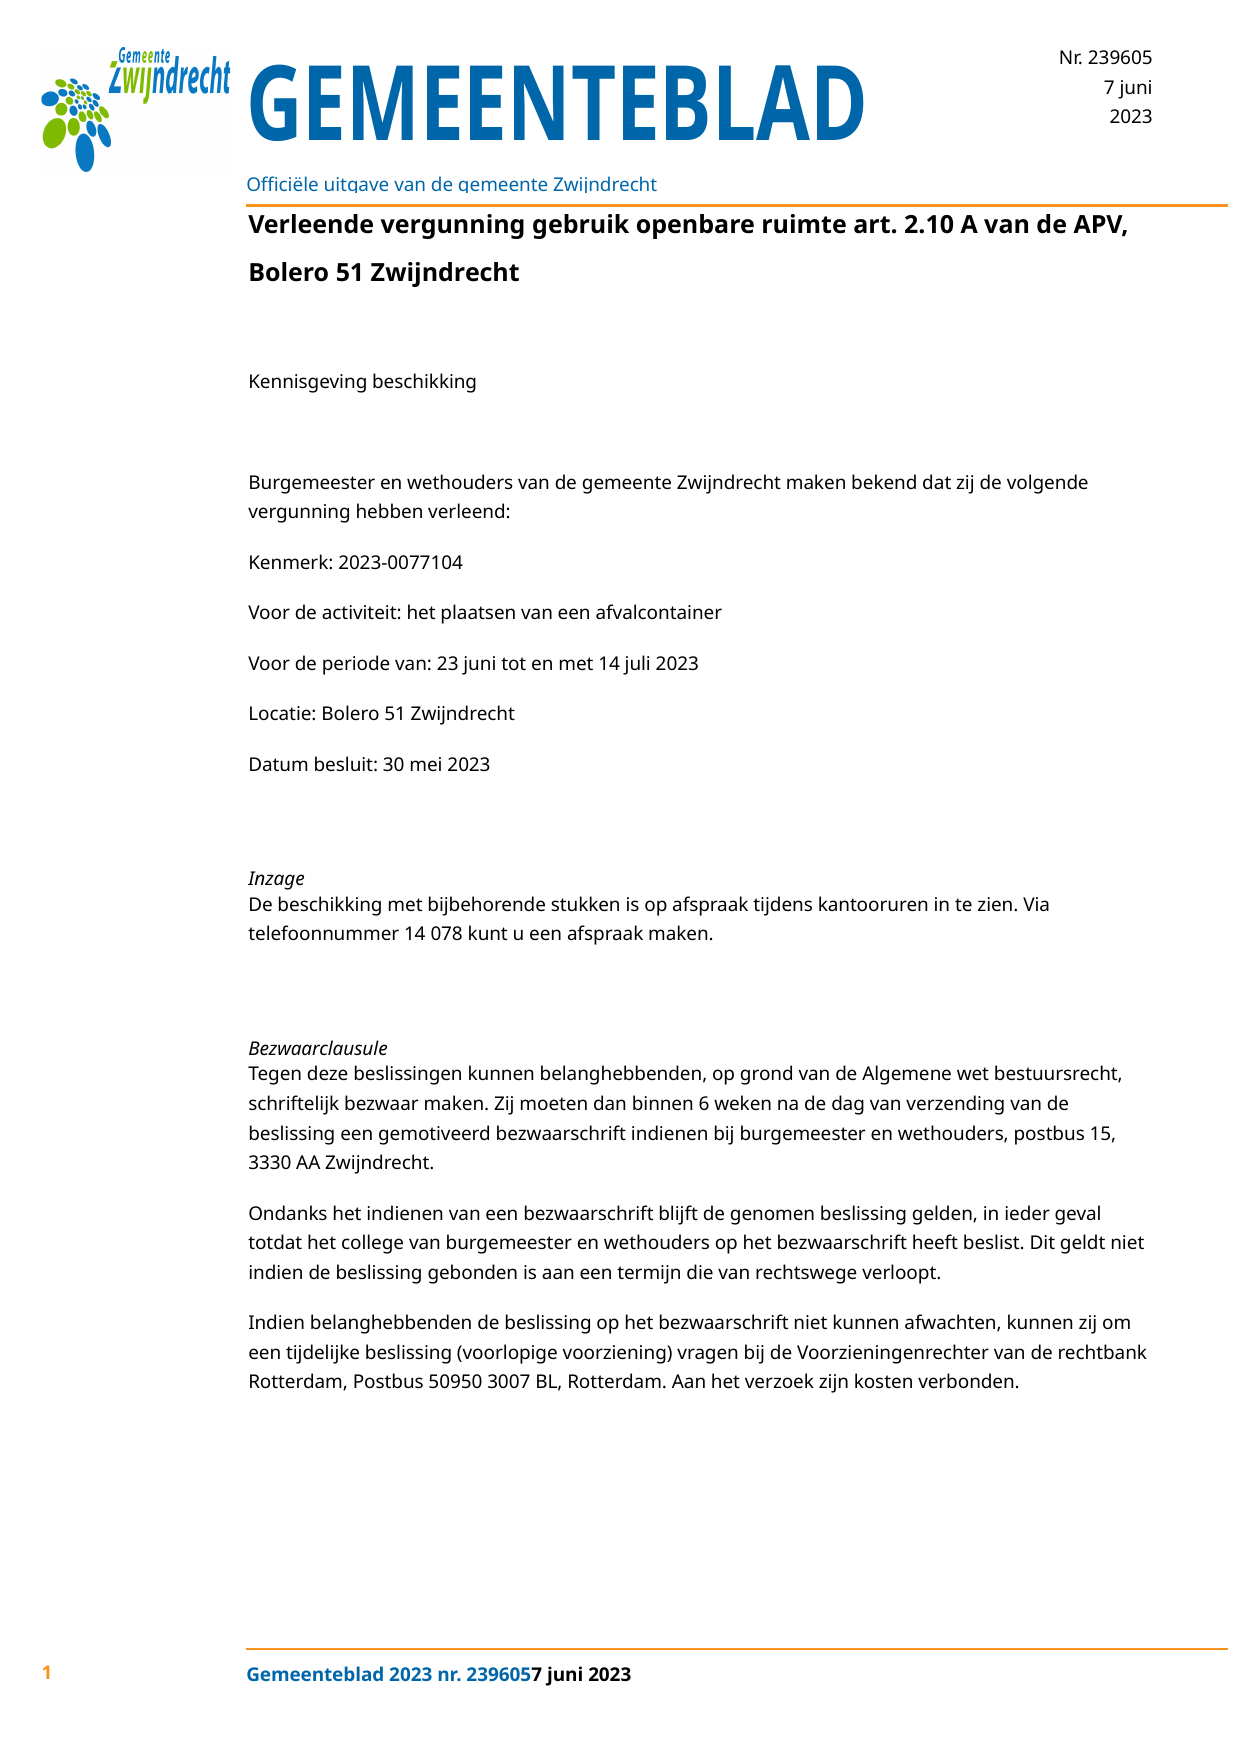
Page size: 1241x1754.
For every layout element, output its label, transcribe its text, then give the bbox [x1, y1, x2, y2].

text Datum besluit: 30 mei 2023 [248, 751, 1152, 777]
picture [41, 47, 231, 172]
text Locatie: Bolero 51 Zwijndrecht [248, 700, 1152, 726]
text Inzage [248, 865, 1152, 891]
text Burgemeester en wethouders van de gemeente Zwijndrecht maken bekend dat zij de volgende vergunning hebben verleend: [248, 469, 1152, 524]
text De beschikking met bijbehorende stukken is op afspraak tijdens kantooruren in te zien. Via telefoonnummer 14 078 kunt u een afspraak maken. [248, 891, 1152, 946]
text Kenmerk: 2023-0077104 [248, 549, 1152, 575]
text Bezwaarclausule [248, 1035, 1152, 1061]
text Verleende vergunning gebruik openbare ruimte art. 2.10 A van de APV, Bolero 51 Zwijndrecht [248, 207, 1152, 288]
text Kennisgeving beschikking [248, 368, 1152, 394]
text Voor de periode van: 23 juni tot en met 14 juli 2023 [248, 650, 1152, 676]
text Ondanks het indienen van een bezwaarschrift blijft de genomen beslissing gelden, in ieder geval totdat het college van burgemeester en wethouders op het bezwaarschrift heeft beslist. Dit geldt niet indien de beslissing gebonden is aan een termijn die van rechtswege verloopt. [248, 1200, 1152, 1285]
text Indien belanghebbenden de beslissing op het bezwaarschrift niet kunnen afwachten, kunnen zij om een tijdelijke beslissing (voorlopige voorziening) vragen bij de Voorzieningenrechter van de rechtbank Rotterdam, Postbus 50950 3007 BL, Rotterdam. Aan het verzoek zijn kosten verbonden. [248, 1309, 1152, 1394]
text Voor de activiteit: het plaatsen van een afvalcontainer [248, 599, 1152, 625]
text Tegen deze beslissingen kunnen belanghebbenden, op grond van de Algemene wet bestuursrecht, schriftelijk bezwaar maken. Zij moeten dan binnen 6 weken na de dag van verzending van de beslissing een gemotiveerd bezwaarschrift indienen bij burgemeester en wethouders, postbus 15, 3330 AA Zwijndrecht. [248, 1061, 1152, 1175]
